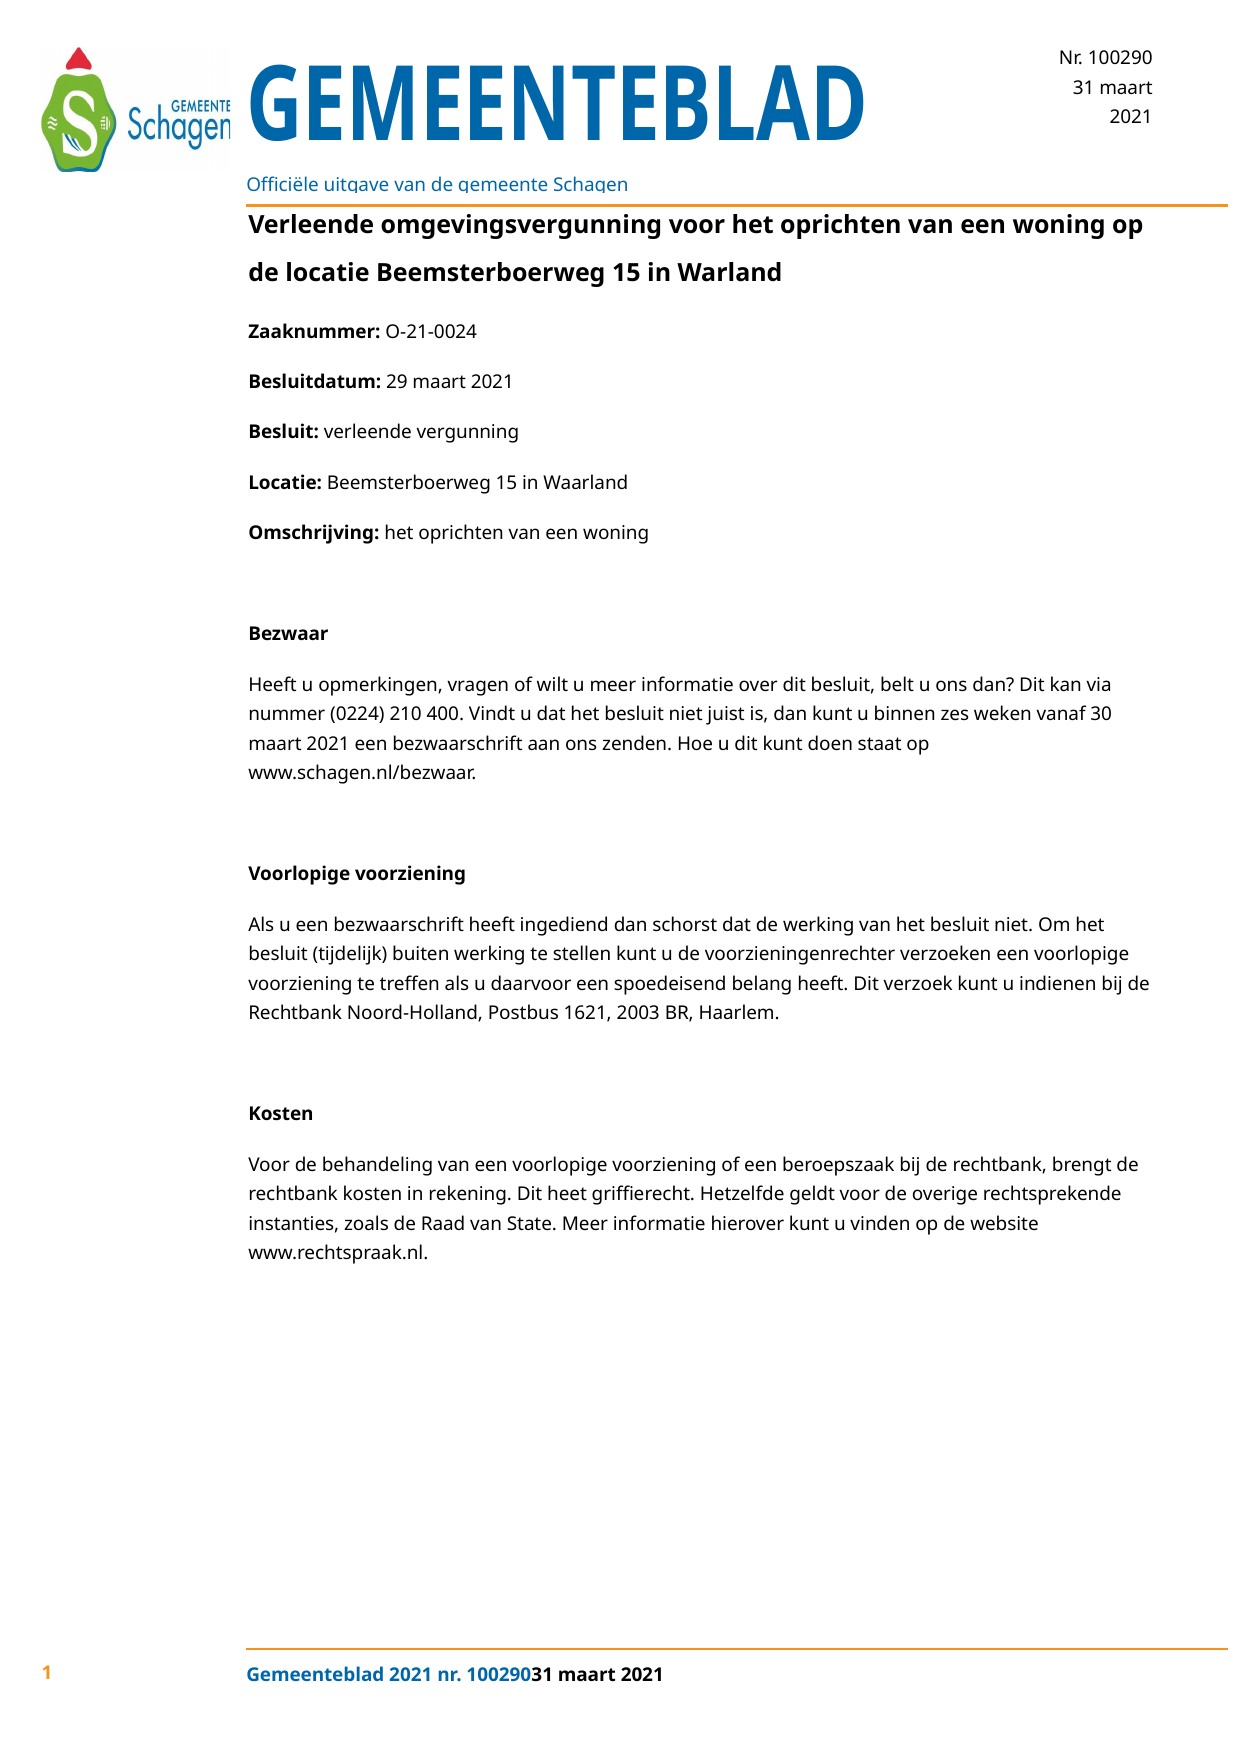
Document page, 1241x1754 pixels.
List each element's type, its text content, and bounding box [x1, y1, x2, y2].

text Als u een bezwaarschrift heeft ingediend dan schorst dat de werking van het besluit niet. Om het besluit (tijdelijk) buiten werking te stellen kunt u de voorzieningenrechter verzoeken een voorlopige voorziening te treffen als u daarvoor een spoedeisend belang heeft. Dit verzoek kunt u indienen bij de Rechtbank Noord-Holland, Postbus 1621, 2003 BR, Haarlem. [248, 911, 1152, 1025]
text Voorlopige voorziening [248, 860, 1152, 886]
text Verleende omgevingsvergunning voor het oprichten van een woning op de locatie Beemsterboerweg 15 in Warland [248, 207, 1152, 288]
text Locatie: Beemsterboerweg 15 in Waarland [248, 469, 1152, 495]
picture [41, 47, 231, 172]
text Besluit: verleende vergunning [248, 419, 1152, 444]
text Kosten [248, 1100, 1152, 1126]
text Omschrijving: het oprichten van een woning [248, 519, 1152, 545]
text Voor de behandeling van een voorlopige voorziening of een beroepszaak bij de rechtbank, brengt de rechtbank kosten in rekening. Dit heet griffierecht. Hetzelfde geldt voor de overige rechtsprekende instanties, zoals de Raad van State. Meer informatie hierover kunt u vinden op de website www.rechtspraak.nl. [248, 1151, 1152, 1265]
text Besluitdatum: 29 maart 2021 [248, 368, 1152, 394]
text Zaaknummer: O-21-0024 [248, 318, 1152, 344]
text Heeft u opmerkingen, vragen of wilt u meer informatie over dit besluit, belt u ons dan? Dit kan via nummer (0224) 210 400. Vindt u dat het besluit niet juist is, dan kunt u binnen zes weken vanaf 30 maart 2021 een bezwaarschrift aan ons zenden. Hoe u dit kunt doen staat op www.schagen.nl/bezwaar. [248, 671, 1152, 785]
text Bezwaar [248, 620, 1152, 646]
